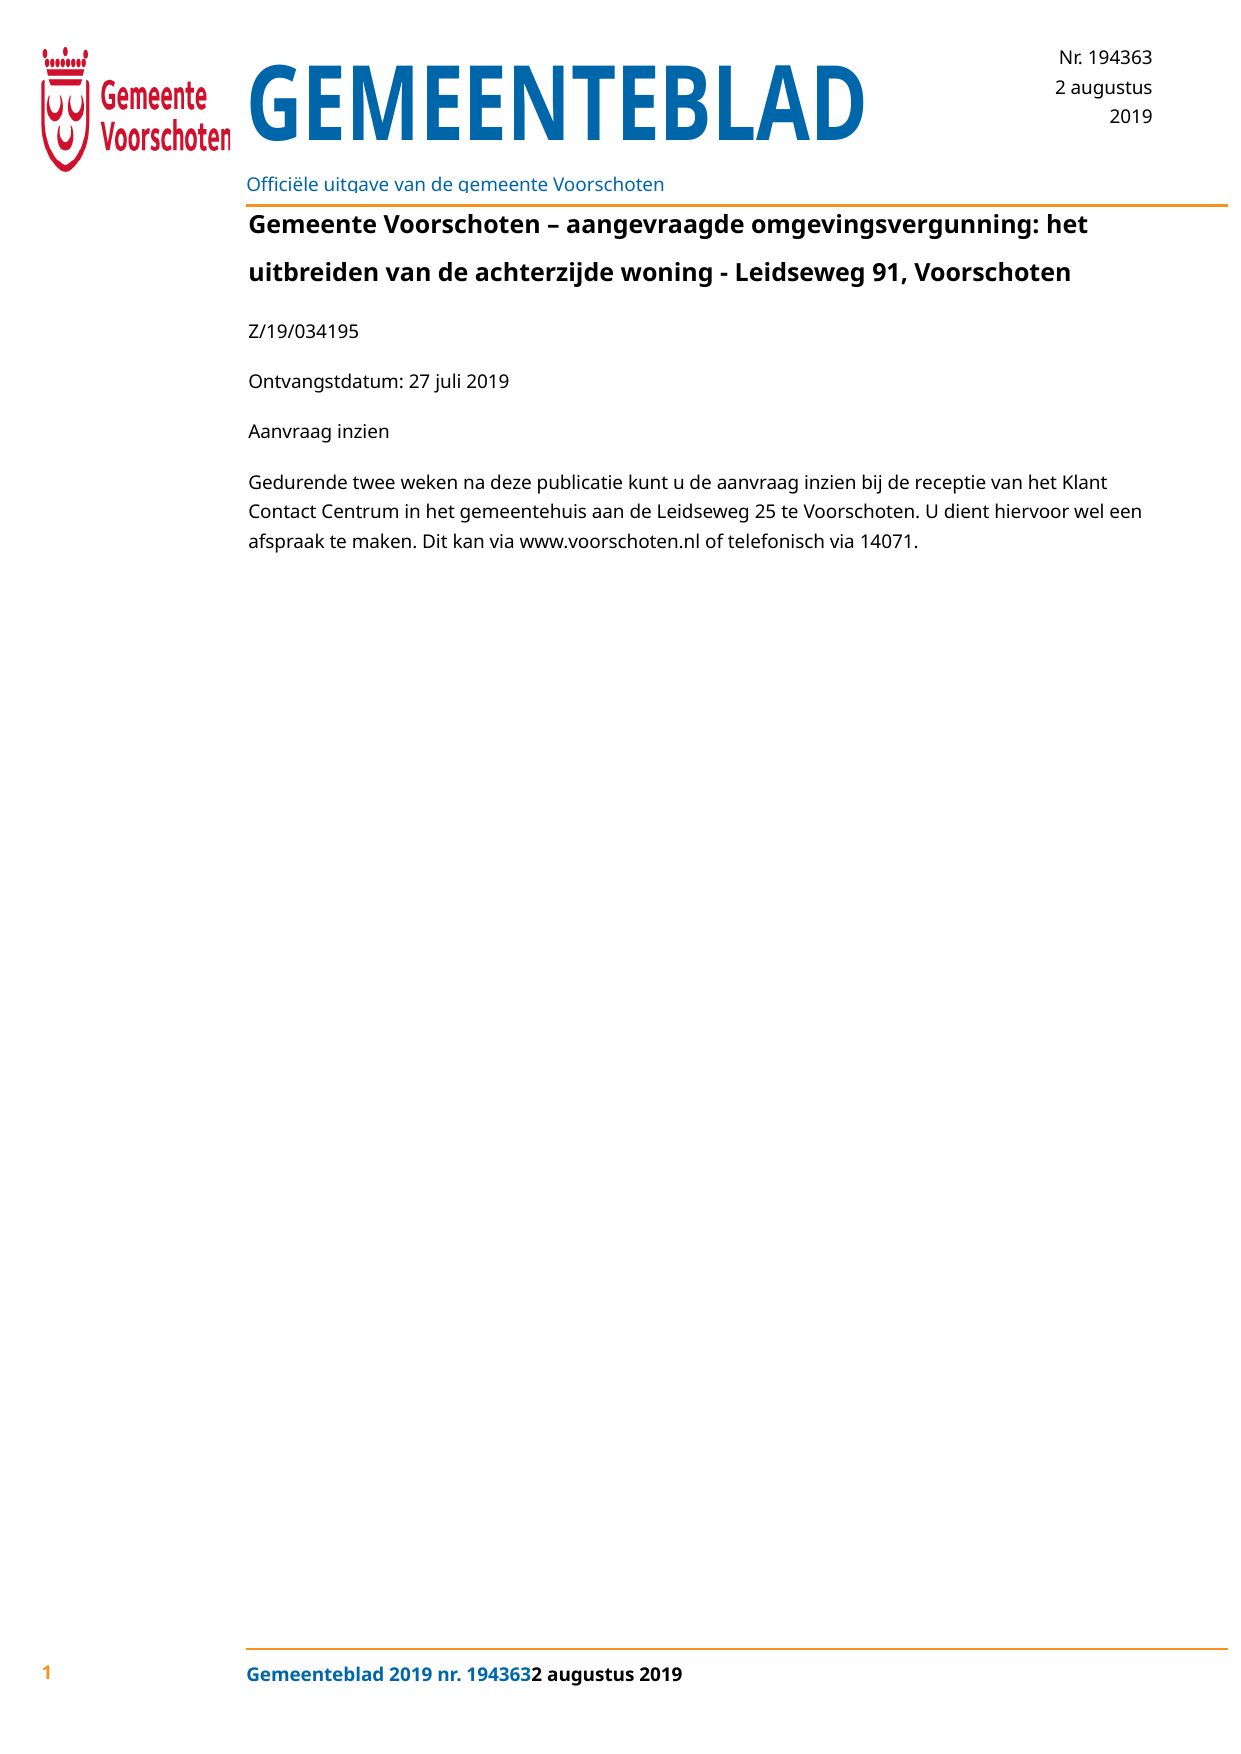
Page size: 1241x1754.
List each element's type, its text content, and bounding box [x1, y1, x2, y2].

picture [41, 47, 231, 172]
text Aanvraag inzien [248, 419, 1152, 444]
text Ontvangstdatum: 27 juli 2019 [248, 368, 1152, 394]
text Z/19/034195 [248, 318, 1152, 344]
text Gedurende twee weken na deze publicatie kunt u de aanvraag inzien bij de receptie van het Klant Contact Centrum in het gemeentehuis aan de Leidseweg 25 te Voorschoten. U dient hiervoor wel een afspraak te maken. Dit kan via www.voorschoten.nl of telefonisch via 14071. [248, 469, 1152, 554]
text Gemeente Voorschoten – aangevraagde omgevingsvergunning: het uitbreiden van de achterzijde woning - Leidseweg 91, Voorschoten [248, 207, 1152, 288]
